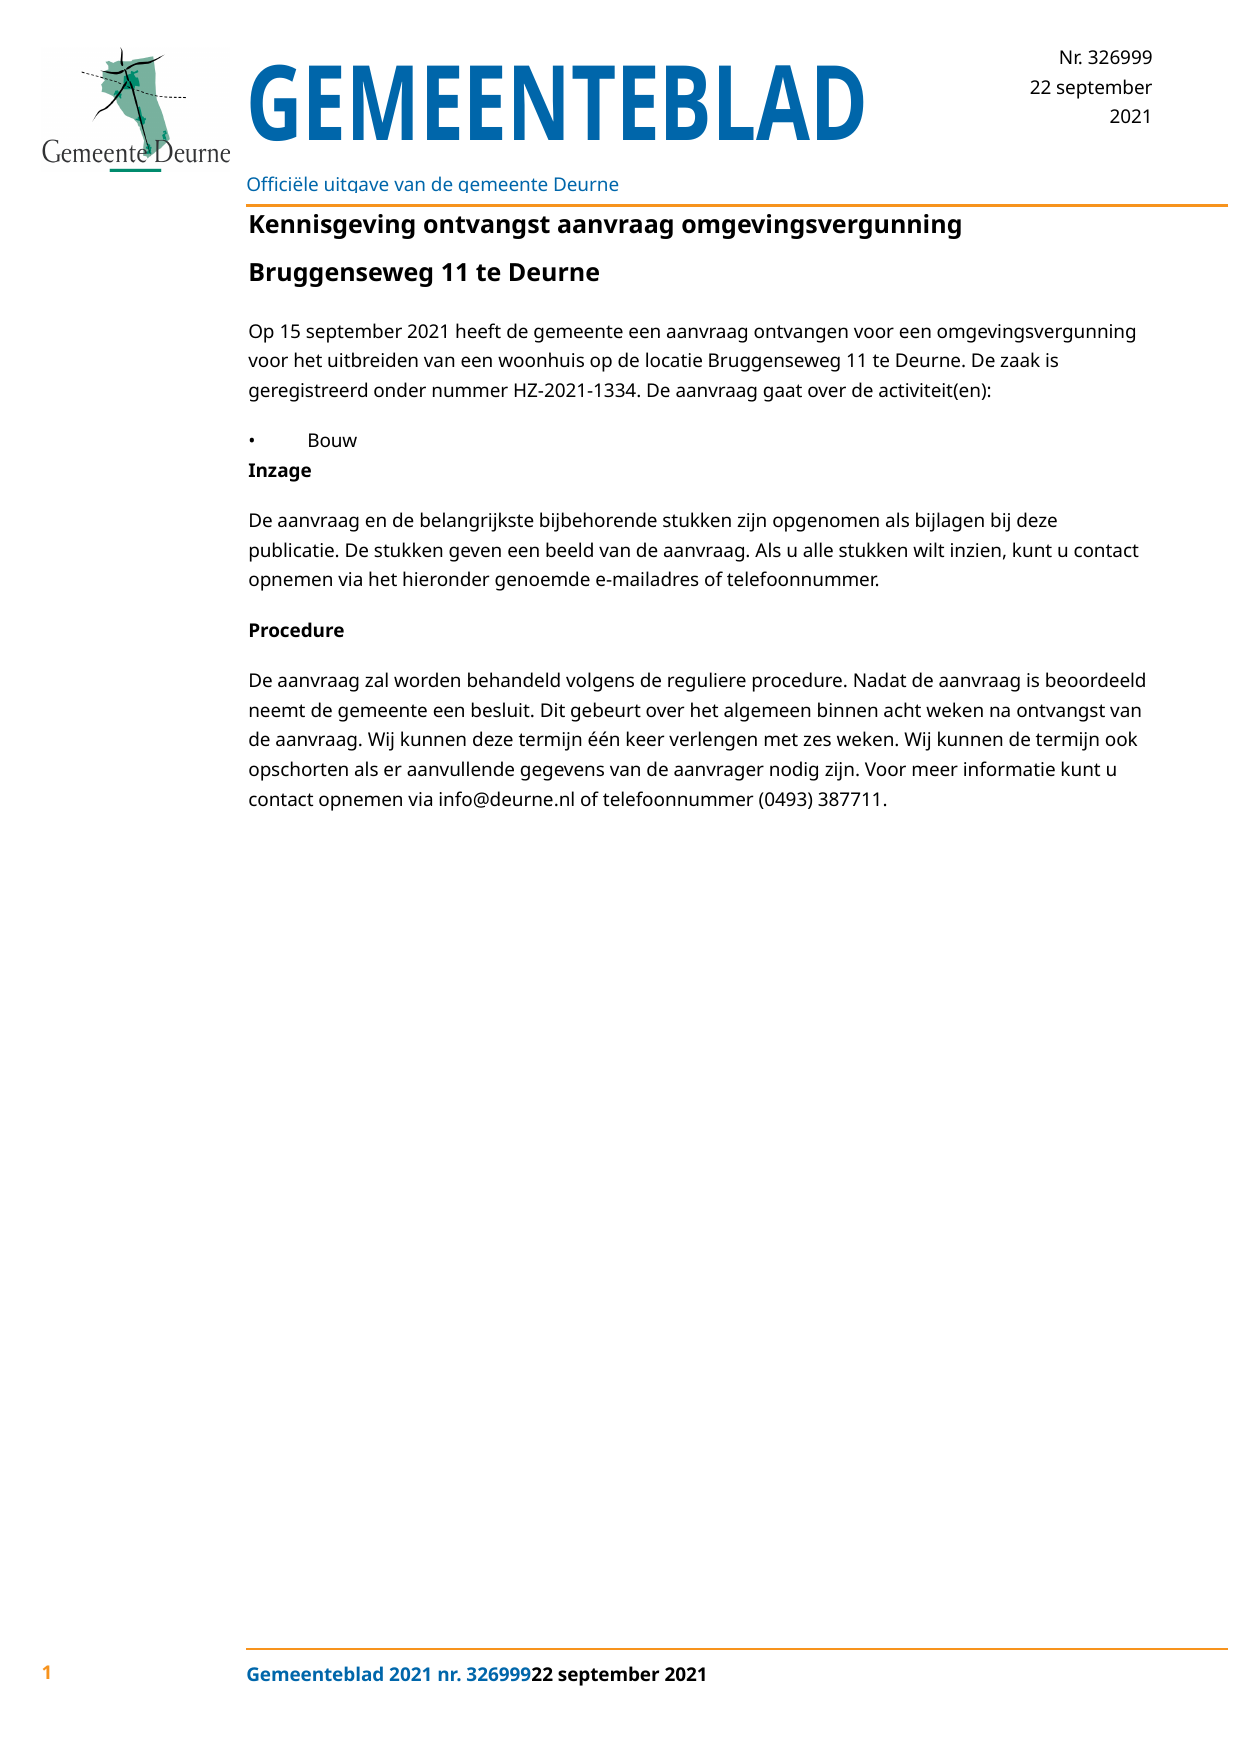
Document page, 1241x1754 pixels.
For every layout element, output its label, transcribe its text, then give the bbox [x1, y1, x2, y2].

text De aanvraag en de belangrijkste bijbehorende stukken zijn opgenomen als bijlagen bij deze publicatie. De stukken geven een beeld van de aanvraag. Als u alle stukken wilt inzien, kunt u contact opnemen via het hieronder genoemde e-mailadres of telefoonnummer. [248, 507, 1152, 592]
text Kennisgeving ontvangst aanvraag omgevingsvergunning Bruggenseweg 11 te Deurne [248, 207, 1152, 288]
text De aanvraag zal worden behandeld volgens de reguliere procedure. Nadat de aanvraag is beoordeeld neemt de gemeente een besluit. Dit gebeurt over het algemeen binnen acht weken na ontvangst van de aanvraag. Wij kunnen deze termijn één keer verlengen met zes weken. Wij kunnen de termijn ook opschorten als er aanvullende gegevens van de aanvrager nodig zijn. Voor meer informatie kunt u contact opnemen via info@deurne.nl of telefoonnummer (0493) 387711. [248, 667, 1152, 812]
text Op 15 september 2021 heeft de gemeente een aanvraag ontvangen voor een omgevingsvergunning voor het uitbreiden van een woonhuis op de locatie Bruggenseweg 11 te Deurne. De zaak is geregistreerd onder nummer HZ-2021-1334. De aanvraag gaat over de activiteit(en): [248, 318, 1152, 403]
list Bouw [248, 427, 1152, 453]
text Procedure [248, 617, 1152, 643]
picture [41, 47, 231, 172]
text Inzage [248, 457, 1152, 483]
